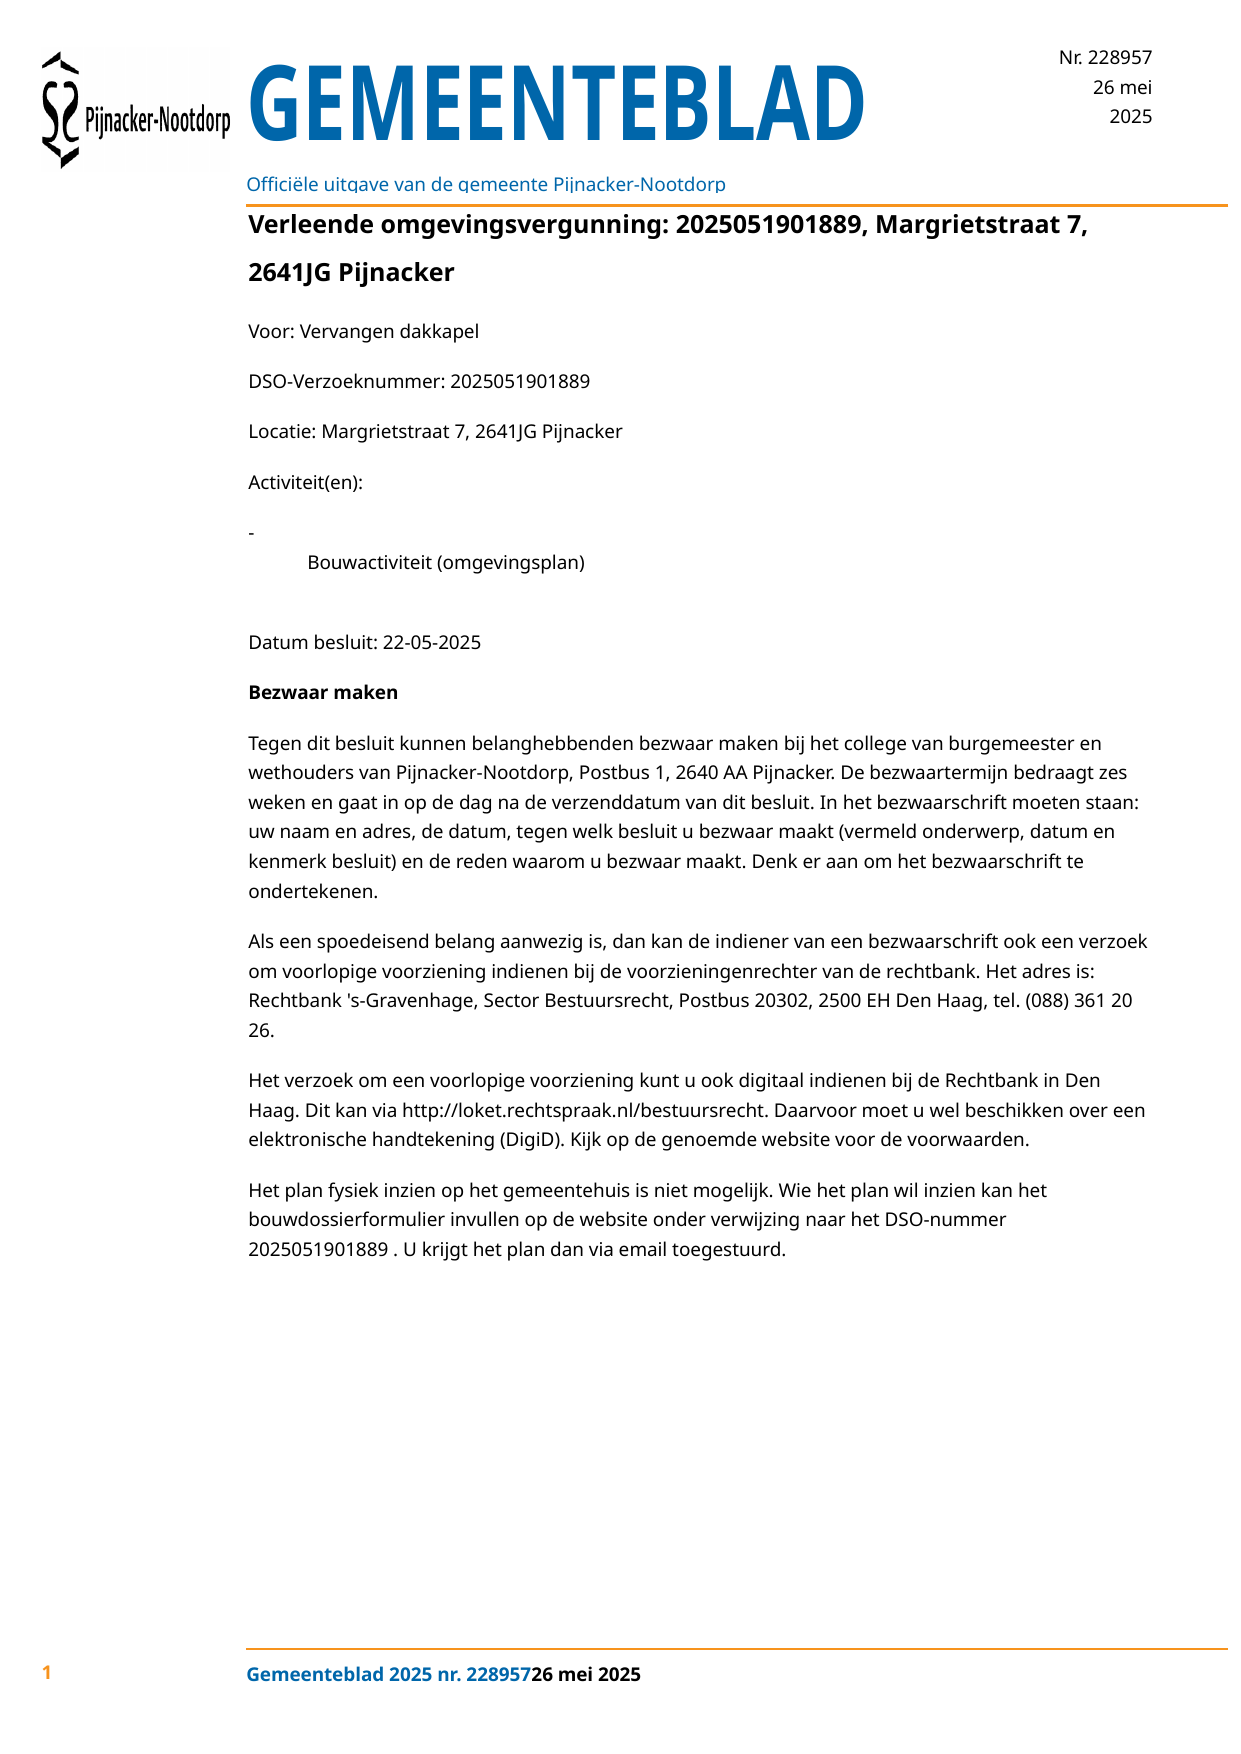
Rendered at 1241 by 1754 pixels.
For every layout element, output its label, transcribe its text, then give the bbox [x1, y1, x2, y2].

text Verleende omgevingsvergunning: 2025051901889, Margrietstraat 7, 2641JG Pijnacker [248, 207, 1152, 288]
text Tegen dit besluit kunnen belanghebbenden bezwaar maken bij het college van burgemeester en wethouders van Pijnacker-Nootdorp, Postbus 1, 2640 AA Pijnacker. De bezwaartermijn bedraagt zes weken en gaat in op de dag na de verzenddatum van dit besluit. In het bezwaarschrift moeten staan: uw naam en adres, de datum, tegen welk besluit u bezwaar maakt (vermeld onderwerp, datum en kenmerk besluit) en de reden waarom u bezwaar maakt. Denk er aan om het bezwaarschrift te ondertekenen. [248, 730, 1152, 904]
text DSO-Verzoeknummer: 2025051901889 [248, 368, 1152, 394]
text Voor: Vervangen dakkapel [248, 318, 1152, 344]
text Het plan fysiek inzien op het gemeentehuis is niet mogelijk. Wie het plan wil inzien kan het bouwdossierformulier invullen op de website onder verwijzing naar het DSO-nummer 2025051901889 . U krijgt het plan dan via email toegestuurd. [248, 1177, 1152, 1262]
text Datum besluit: 22-05-2025 [248, 629, 1152, 655]
text Het verzoek om een voorlopige voorziening kunt u ook digitaal indienen bij de Rechtbank in Den Haag. Dit kan via http://loket.rechtspraak.nl/bestuursrecht. Daarvoor moet u wel beschikken over een elektronische handtekening (DigiD). Kijk op de genoemde website voor de voorwaarden. [248, 1067, 1152, 1152]
text Locatie: Margrietstraat 7, 2641JG Pijnacker [248, 419, 1152, 444]
list Bouwactiviteit (omgevingsplan) [248, 549, 1152, 575]
text Bezwaar maken [248, 679, 1152, 705]
picture [41, 47, 231, 172]
text Activiteit(en): [248, 469, 1152, 495]
text Als een spoedeisend belang aanwezig is, dan kan de indiener van een bezwaarschrift ook een verzoek om voorlopige voorziening indienen bij de voorzieningenrechter van de rechtbank. Het adres is: Rechtbank 's-Gravenhage, Sector Bestuursrecht, Postbus 20302, 2500 EH Den Haag, tel. (088) 361 20 26. [248, 928, 1152, 1043]
